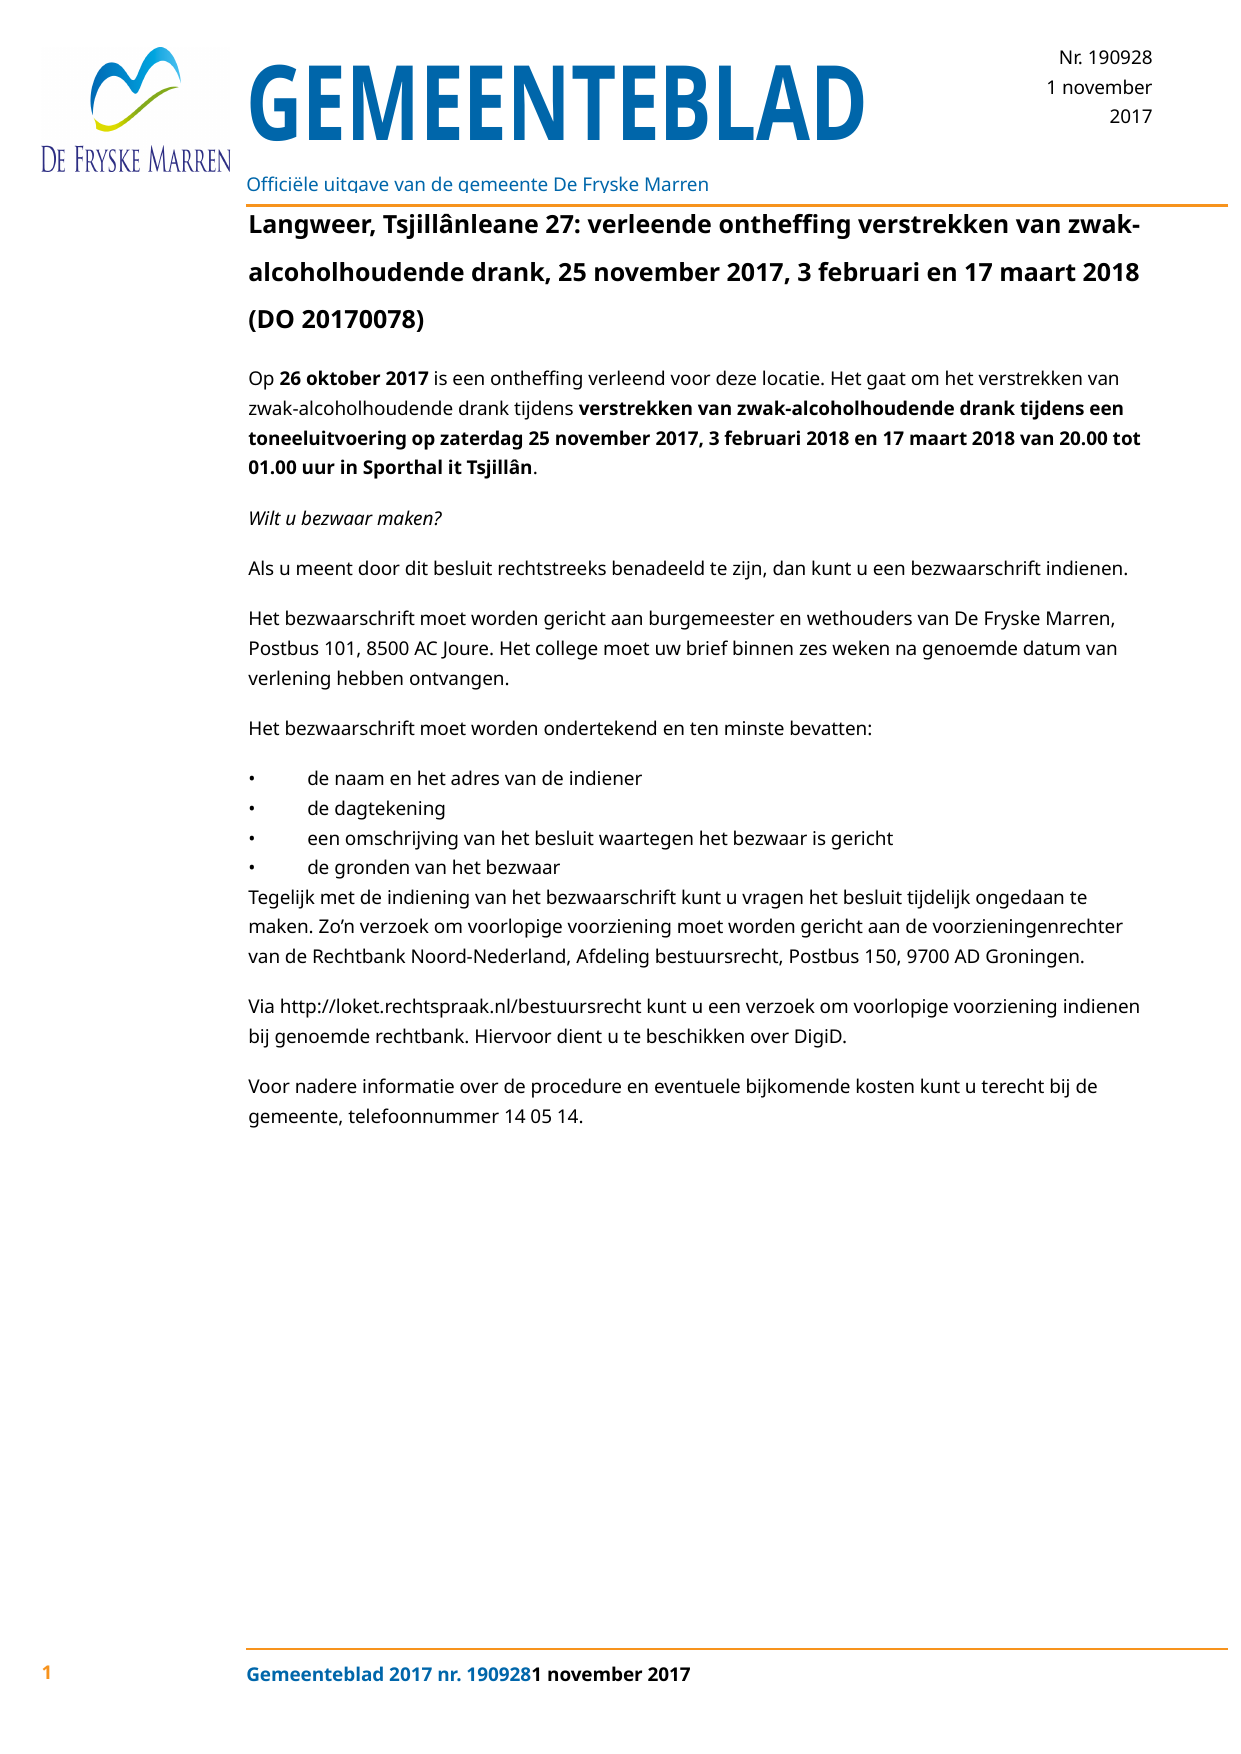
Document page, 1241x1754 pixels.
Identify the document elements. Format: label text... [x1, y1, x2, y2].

text Het bezwaarschrift moet worden gericht aan burgemeester en wethouders van De Fryske Marren, Postbus 101, 8500 AC Joure. Het college moet uw brief binnen zes weken na genoemde datum van verlening hebben ontvangen. [248, 606, 1152, 690]
list de gronden van het bezwaar [248, 854, 1152, 880]
picture [41, 47, 231, 172]
text Langweer, Tsjillânleane 27: verleende ontheffing verstrekken van zwak-alcoholhoudende drank, 25 november 2017, 3 februari en 17 maart 2018 (DO 20170078) [248, 207, 1152, 336]
list de dagtekening [248, 795, 1152, 821]
list de naam en het adres van de indiener [248, 766, 1152, 791]
list een omschrijving van het besluit waartegen het bezwaar is gericht [248, 825, 1152, 850]
text Als u meent door dit besluit rechtstreeks benadeeld te zijn, dan kunt u een bezwaarschrift indienen. [248, 555, 1152, 581]
text Wilt u bezwaar maken? [248, 505, 1152, 530]
text Het bezwaarschrift moet worden ondertekend en ten minste bevatten: [248, 715, 1152, 741]
text Voor nadere informatie over de procedure en eventuele bijkomende kosten kunt u terecht bij de gemeente, telefoonnummer 14 05 14. [248, 1073, 1152, 1129]
text Op 26 oktober 2017 is een ontheffing verleend voor deze locatie. Het gaat om het verstrekken van zwak-alcoholhoudende drank tijdens verstrekken van zwak-alcoholhoudende drank tijdens een toneeluitvoering op zaterdag 25 november 2017, 3 februari 2018 en 17 maart 2018 van 20.00 tot 01.00 uur in Sporthal it Tsjillân. [248, 366, 1152, 480]
text Via http://loket.rechtspraak.nl/bestuursrecht kunt u een verzoek om voorlopige voorziening indienen bij genoemde rechtbank. Hiervoor dient u te beschikken over DigiD. [248, 993, 1152, 1049]
text Tegelijk met de indiening van het bezwaarschrift kunt u vragen het besluit tijdelijk ongedaan te maken. Zo’n verzoek om voorlopige voorziening moet worden gericht aan de voorzieningenrechter van de Rechtbank Noord-Nederland, Afdeling bestuursrecht, Postbus 150, 9700 AD Groningen. [248, 884, 1152, 969]
